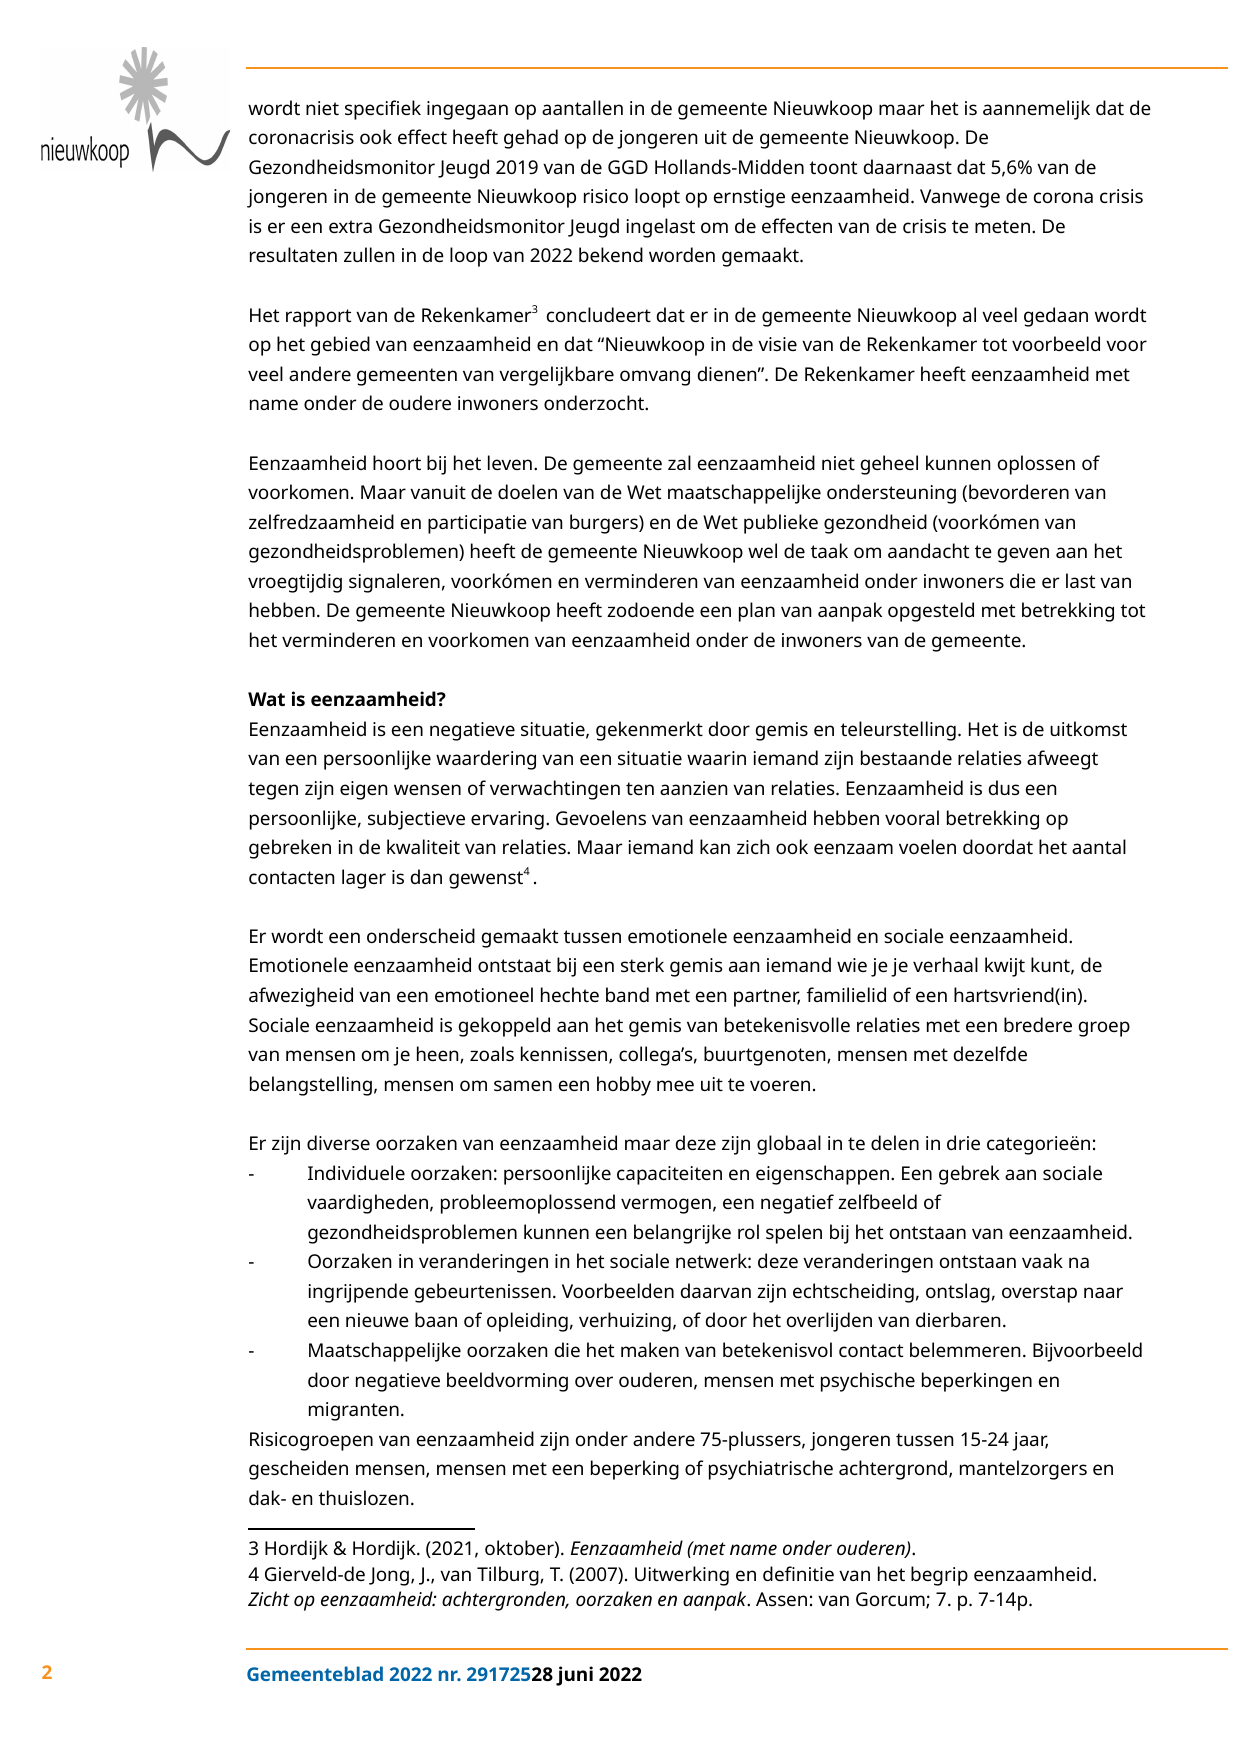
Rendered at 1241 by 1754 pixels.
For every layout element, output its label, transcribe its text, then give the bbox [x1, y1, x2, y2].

text Wat is eenzaamheid? [248, 686, 1152, 712]
text Er wordt een onderscheid gemaakt tussen emotionele eenzaamheid en sociale eenzaamheid. [248, 923, 1152, 949]
text Eenzaamheid is een negatieve situatie, gekenmerkt door gemis en teleurstelling. Het is de uitkomst van een persoonlijke waardering van een situatie waarin iemand zijn bestaande relaties afweegt tegen zijn eigen wensen of verwachtingen ten aanzien van relaties. Eenzaamheid is dus een persoonlijke, subjectieve ervaring. Gevoelens van eenzaamheid hebben vooral betrekking op gebreken in de kwaliteit van relaties. Maar iemand kan zich ook eenzaam voelen doordat het aantal contacten lager is dan gewenst. [248, 716, 1152, 890]
text Het rapport van de Rekenkamer concludeert dat er in de gemeente Nieuwkoop al veel gedaan wordt op het gebied van eenzaamheid en dat “Nieuwkoop in de visie van de Rekenkamer tot voorbeeld voor veel andere gemeenten van vergelijkbare omvang dienen”. De Rekenkamer heeft eenzaamheid met name onder de oudere inwoners onderzocht. [248, 302, 1152, 416]
text Sociale eenzaamheid is gekoppeld aan het gemis van betekenisvolle relaties met een bredere groep van mensen om je heen, zoals kennissen, collega’s, buurtgenoten, mensen met dezelfde belangstelling, mensen om samen een hobby mee uit te voeren. [248, 1012, 1152, 1097]
text Er zijn diverse oorzaken van eenzaamheid maar deze zijn globaal in te delen in drie categorieën: [248, 1130, 1152, 1156]
text Zicht op eenzaamheid: achtergronden, oorzaken en aanpak. Assen: van Gorcum; 7. p. 7-14p. [248, 1586, 1152, 1612]
text wordt niet specifiek ingegaan op aantallen in de gemeente Nieuwkoop maar het is aannemelijk dat de coronacrisis ook effect heeft gehad op de jongeren uit de gemeente Nieuwkoop. De Gezondheidsmonitor Jeugd 2019 van de GGD Hollands-Midden toont daarnaast dat 5,6% van de jongeren in de gemeente Nieuwkoop risico loopt op ernstige eenzaamheid. Vanwege de corona crisis is er een extra Gezondheidsmonitor Jeugd ingelast om de effecten van de crisis te meten. De resultaten zullen in de loop van 2022 bekend worden gemaakt. [248, 95, 1152, 268]
picture [41, 47, 231, 172]
list Maatschappelijke oorzaken die het maken van betekenisvol contact belemmeren. Bijvoorbeeld door negatieve beeldvorming over ouderen, mensen met psychische beperkingen en migranten. [248, 1337, 1152, 1422]
list Individuele oorzaken: persoonlijke capaciteiten en eigenschappen. Een gebrek aan sociale vaardigheden, probleemoplossend vermogen, een negatief zelfbeeld of gezondheidsproblemen kunnen een belangrijke rol spelen bij het ontstaan van eenzaamheid. [248, 1160, 1152, 1245]
text Emotionele eenzaamheid ontstaat bij een sterk gemis aan iemand wie je je verhaal kwijt kunt, de afwezigheid van een emotioneel hechte band met een partner, familielid of een hartsvriend(in). [248, 953, 1152, 1008]
text Hordijk & Hordijk. (2021, oktober). Eenzaamheid (met name onder ouderen). [248, 1535, 1152, 1561]
text Gierveld-de Jong, J., van Tilburg, T. (2007). Uitwerking en definitie van het begrip eenzaamheid. [248, 1561, 1152, 1586]
text Risicogroepen van eenzaamheid zijn onder andere 75-plussers, jongeren tussen 15-24 jaar, gescheiden mensen, mensen met een beperking of psychiatrische achtergrond, mantelzorgers en dak- en thuislozen. [248, 1426, 1152, 1511]
list Oorzaken in veranderingen in het sociale netwerk: deze veranderingen ontstaan vaak na ingrijpende gebeurtenissen. Voorbeelden daarvan zijn echtscheiding, ontslag, overstap naar een nieuwe baan of opleiding, verhuizing, of door het overlijden van dierbaren. [248, 1248, 1152, 1333]
text Eenzaamheid hoort bij het leven. De gemeente zal eenzaamheid niet geheel kunnen oplossen of voorkomen. Maar vanuit de doelen van de Wet maatschappelijke ondersteuning (bevorderen van zelfredzaamheid en participatie van burgers) en de Wet publieke gezondheid (voorkómen van gezondheidsproblemen) heeft de gemeente Nieuwkoop wel de taak om aandacht te geven aan het vroegtijdig signaleren, voorkómen en verminderen van eenzaamheid onder inwoners die er last van hebben. De gemeente Nieuwkoop heeft zodoende een plan van aanpak opgesteld met betrekking tot het verminderen en voorkomen van eenzaamheid onder de inwoners van de gemeente. [248, 450, 1152, 653]
